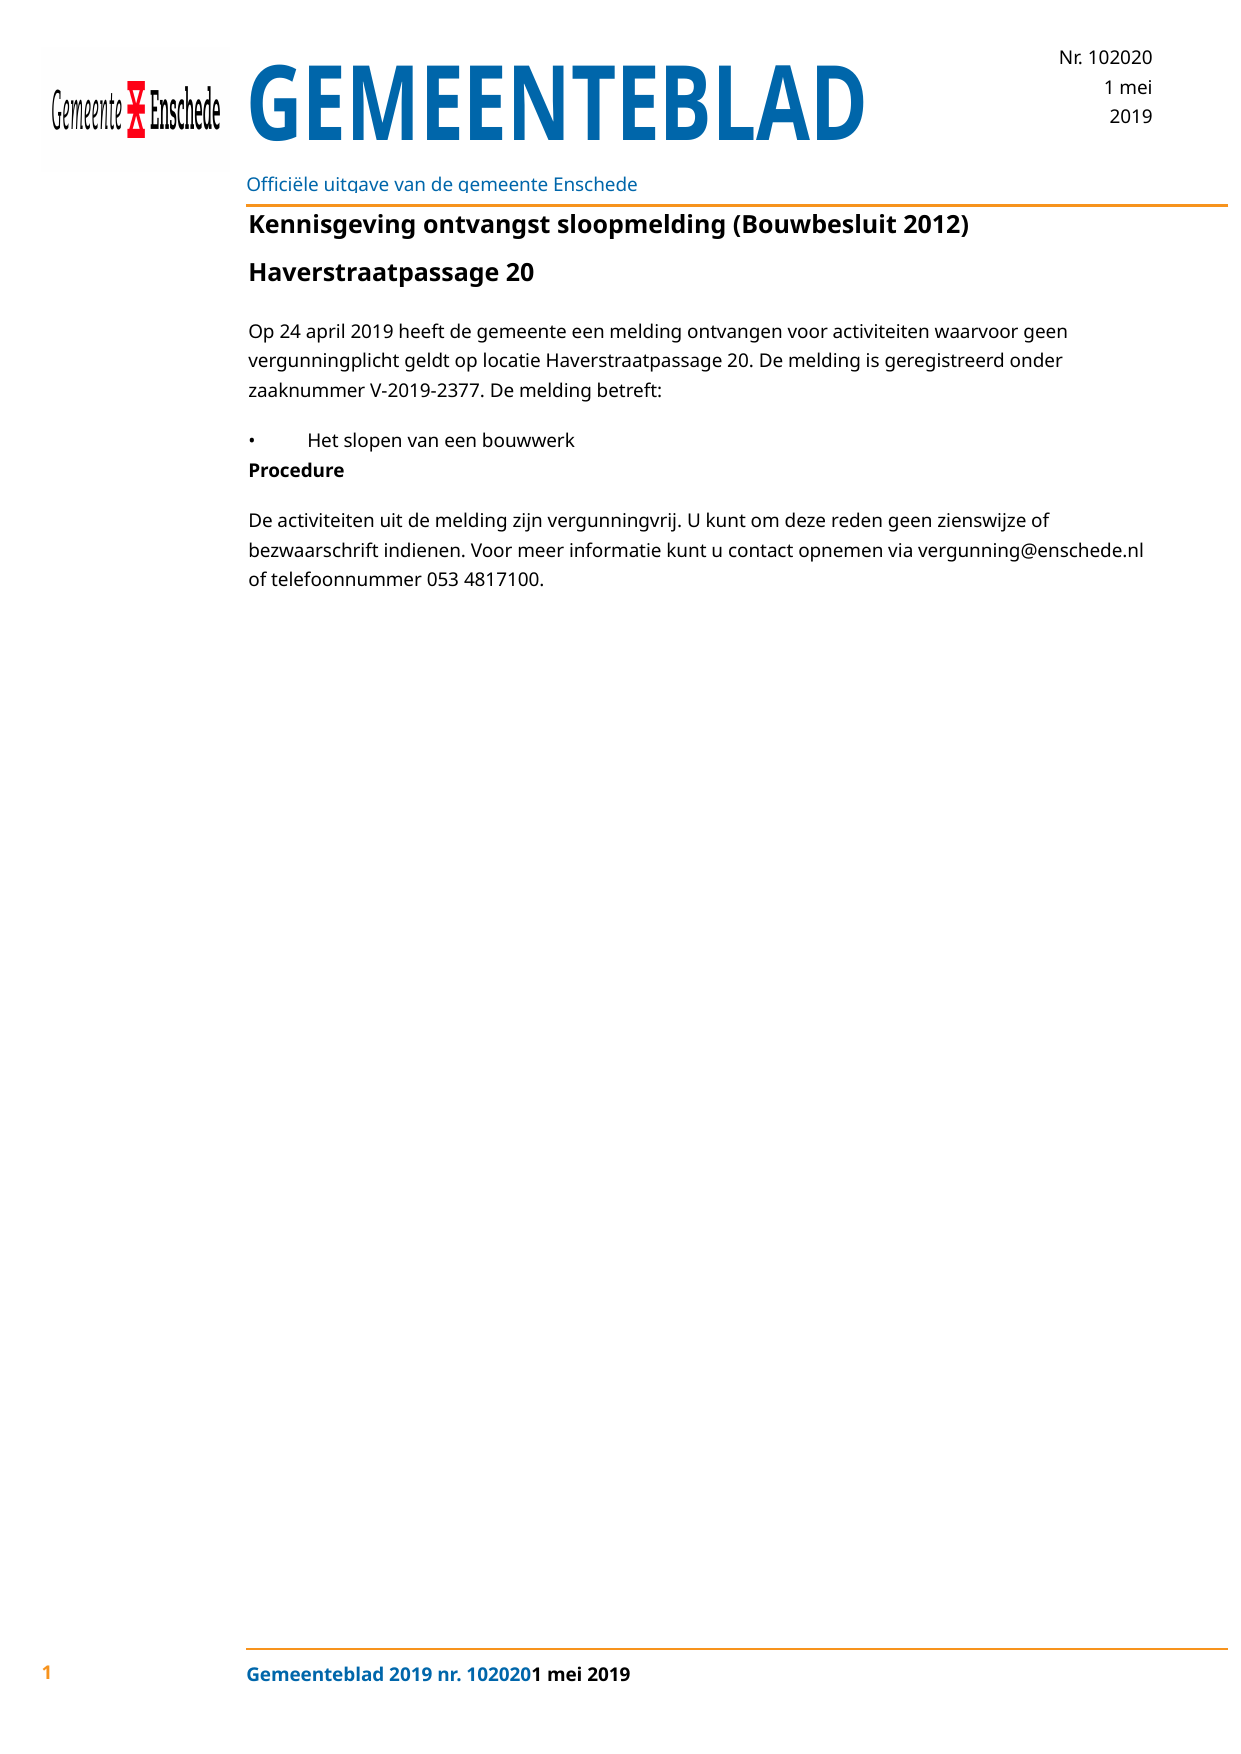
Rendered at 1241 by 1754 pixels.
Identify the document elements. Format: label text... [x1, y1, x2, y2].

text Procedure [248, 457, 1152, 483]
text Op 24 april 2019 heeft de gemeente een melding ontvangen voor activiteiten waarvoor geen vergunningplicht geldt op locatie Haverstraatpassage 20. De melding is geregistreerd onder zaaknummer V-2019-2377. De melding betreft: [248, 318, 1152, 403]
picture [41, 47, 231, 172]
list Het slopen van een bouwwerk [248, 427, 1152, 453]
text De activiteiten uit de melding zijn vergunningvrij. U kunt om deze reden geen zienswijze of bezwaarschrift indienen. Voor meer informatie kunt u contact opnemen via vergunning@enschede.nl of telefoonnummer 053 4817100. [248, 507, 1152, 592]
text Kennisgeving ontvangst sloopmelding (Bouwbesluit 2012) Haverstraatpassage 20 [248, 207, 1152, 288]
